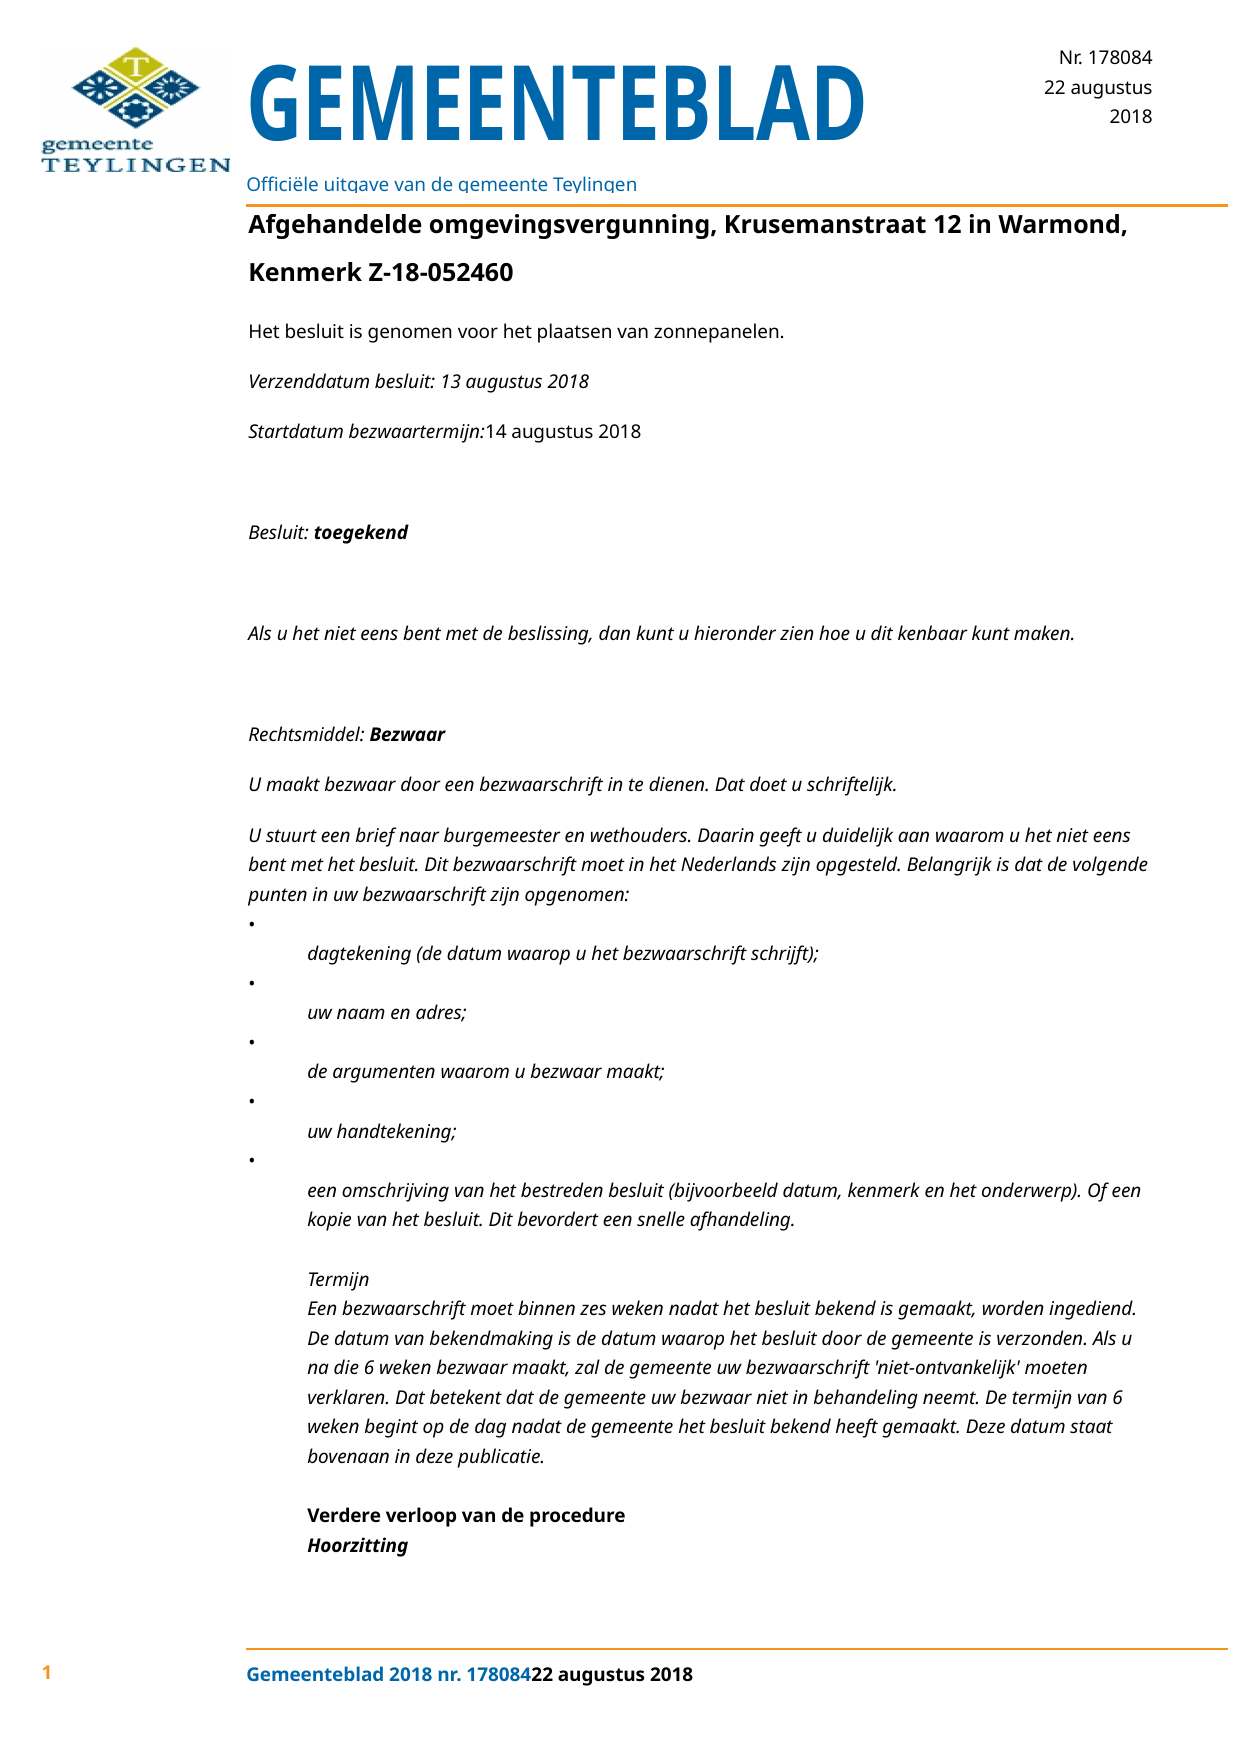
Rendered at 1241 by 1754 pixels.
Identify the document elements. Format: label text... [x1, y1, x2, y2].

list Hoorzitting [248, 1532, 1152, 1558]
text U maakt bezwaar door een bezwaarschrift in te dienen. Dat doet u schriftelijk. [248, 772, 1152, 797]
text Verzenddatum besluit: 13 augustus 2018 [248, 368, 1152, 394]
list uw handtekening; [248, 1118, 1152, 1144]
list dagtekening (de datum waarop u het bezwaarschrift schrijft); [248, 940, 1152, 966]
text Rechtsmiddel: Bezwaar [248, 721, 1152, 747]
picture [41, 47, 231, 172]
list Verdere verloop van de procedure [248, 1502, 1152, 1528]
list Een bezwaarschrift moet binnen zes weken nadat het besluit bekend is gemaakt, worden ingediend. De datum van bekendmaking is de datum waarop het besluit door de gemeente is verzonden. Als u na die 6 weken bezwaar maakt, zal de gemeente uw bezwaarschrift 'niet-ontvankelijk' moeten verklaren. Dat betekent dat de gemeente uw bezwaar niet in behandeling neemt. De termijn van 6 weken begint op de dag nadat de gemeente het besluit bekend heeft gemaakt. Deze datum staat bovenaan in deze publicatie. [248, 1295, 1152, 1469]
text Besluit: toegekend [248, 519, 1152, 545]
list de argumenten waarom u bezwaar maakt; [248, 1059, 1152, 1084]
text U stuurt een brief naar burgemeester en wethouders. Daarin geeft u duidelijk aan waarom u het niet eens bent met het besluit. Dit bezwaarschrift moet in het Nederlands zijn opgesteld. Belangrijk is dat de volgende punten in uw bezwaarschrift zijn opgenomen: [248, 822, 1152, 907]
text Als u het niet eens bent met de beslissing, dan kunt u hieronder zien hoe u dit kenbaar kunt maken. [248, 620, 1152, 646]
text Afgehandelde omgevingsvergunning, Krusemanstraat 12 in Warmond, Kenmerk Z-18-052460 [248, 207, 1152, 288]
list een omschrijving van het bestreden besluit (bijvoorbeeld datum, kenmerk en het onderwerp). Of een kopie van het besluit. Dit bevordert een snelle afhandeling. [248, 1177, 1152, 1232]
list Termijn [248, 1266, 1152, 1292]
text Startdatum bezwaartermijn:14 augustus 2018 [248, 419, 1152, 444]
text Het besluit is genomen voor het plaatsen van zonnepanelen. [248, 318, 1152, 344]
list uw naam en adres; [248, 999, 1152, 1025]
